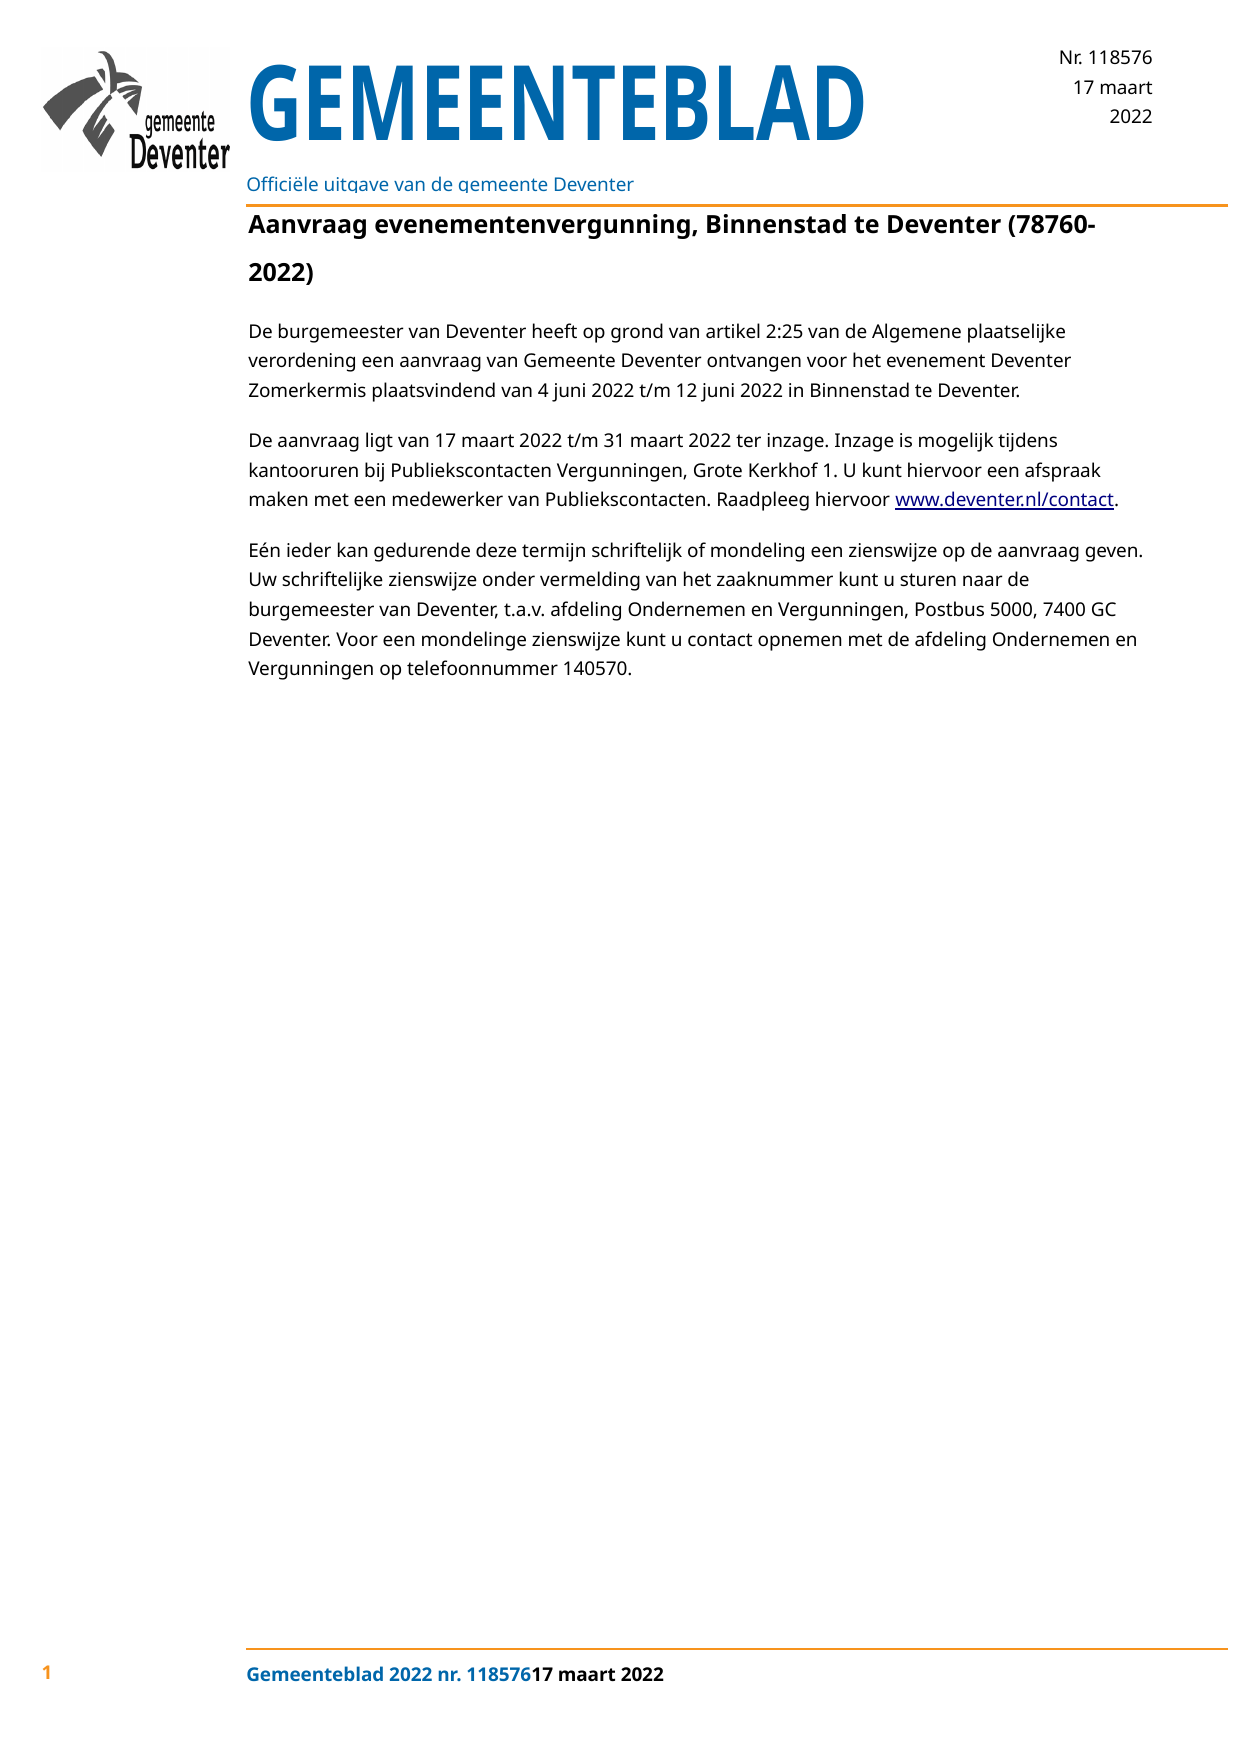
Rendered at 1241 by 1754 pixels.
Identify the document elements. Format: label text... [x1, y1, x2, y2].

text Eén ieder kan gedurende deze termijn schriftelijk of mondeling een zienswijze op de aanvraag geven. Uw schriftelijke zienswijze onder vermelding van het zaaknummer kunt u sturen naar de burgemeester van Deventer, t.a.v. afdeling Ondernemen en Vergunningen, Postbus 5000, 7400 GC Deventer. Voor een mondelinge zienswijze kunt u contact opnemen met de afdeling Ondernemen en Vergunningen op telefoonnummer 140570. [248, 537, 1152, 681]
text Aanvraag evenementenvergunning, Binnenstad te Deventer (78760-2022) [248, 207, 1152, 288]
text De burgemeester van Deventer heeft op grond van artikel 2:25 van de Algemene plaatselijke verordening een aanvraag van Gemeente Deventer ontvangen voor het evenement Deventer Zomerkermis plaatsvindend van 4 juni 2022 t/m 12 juni 2022 in Binnenstad te Deventer. [248, 318, 1152, 403]
picture [41, 47, 231, 172]
text De aanvraag ligt van 17 maart 2022 t/m 31 maart 2022 ter inzage. Inzage is mogelijk tijdens kantooruren bij Publiekscontacten Vergunningen, Grote Kerkhof 1. U kunt hiervoor een afspraak maken met een medewerker van Publiekscontacten. Raadpleeg hiervoor www.deventer.nl/contact. [248, 427, 1152, 512]
